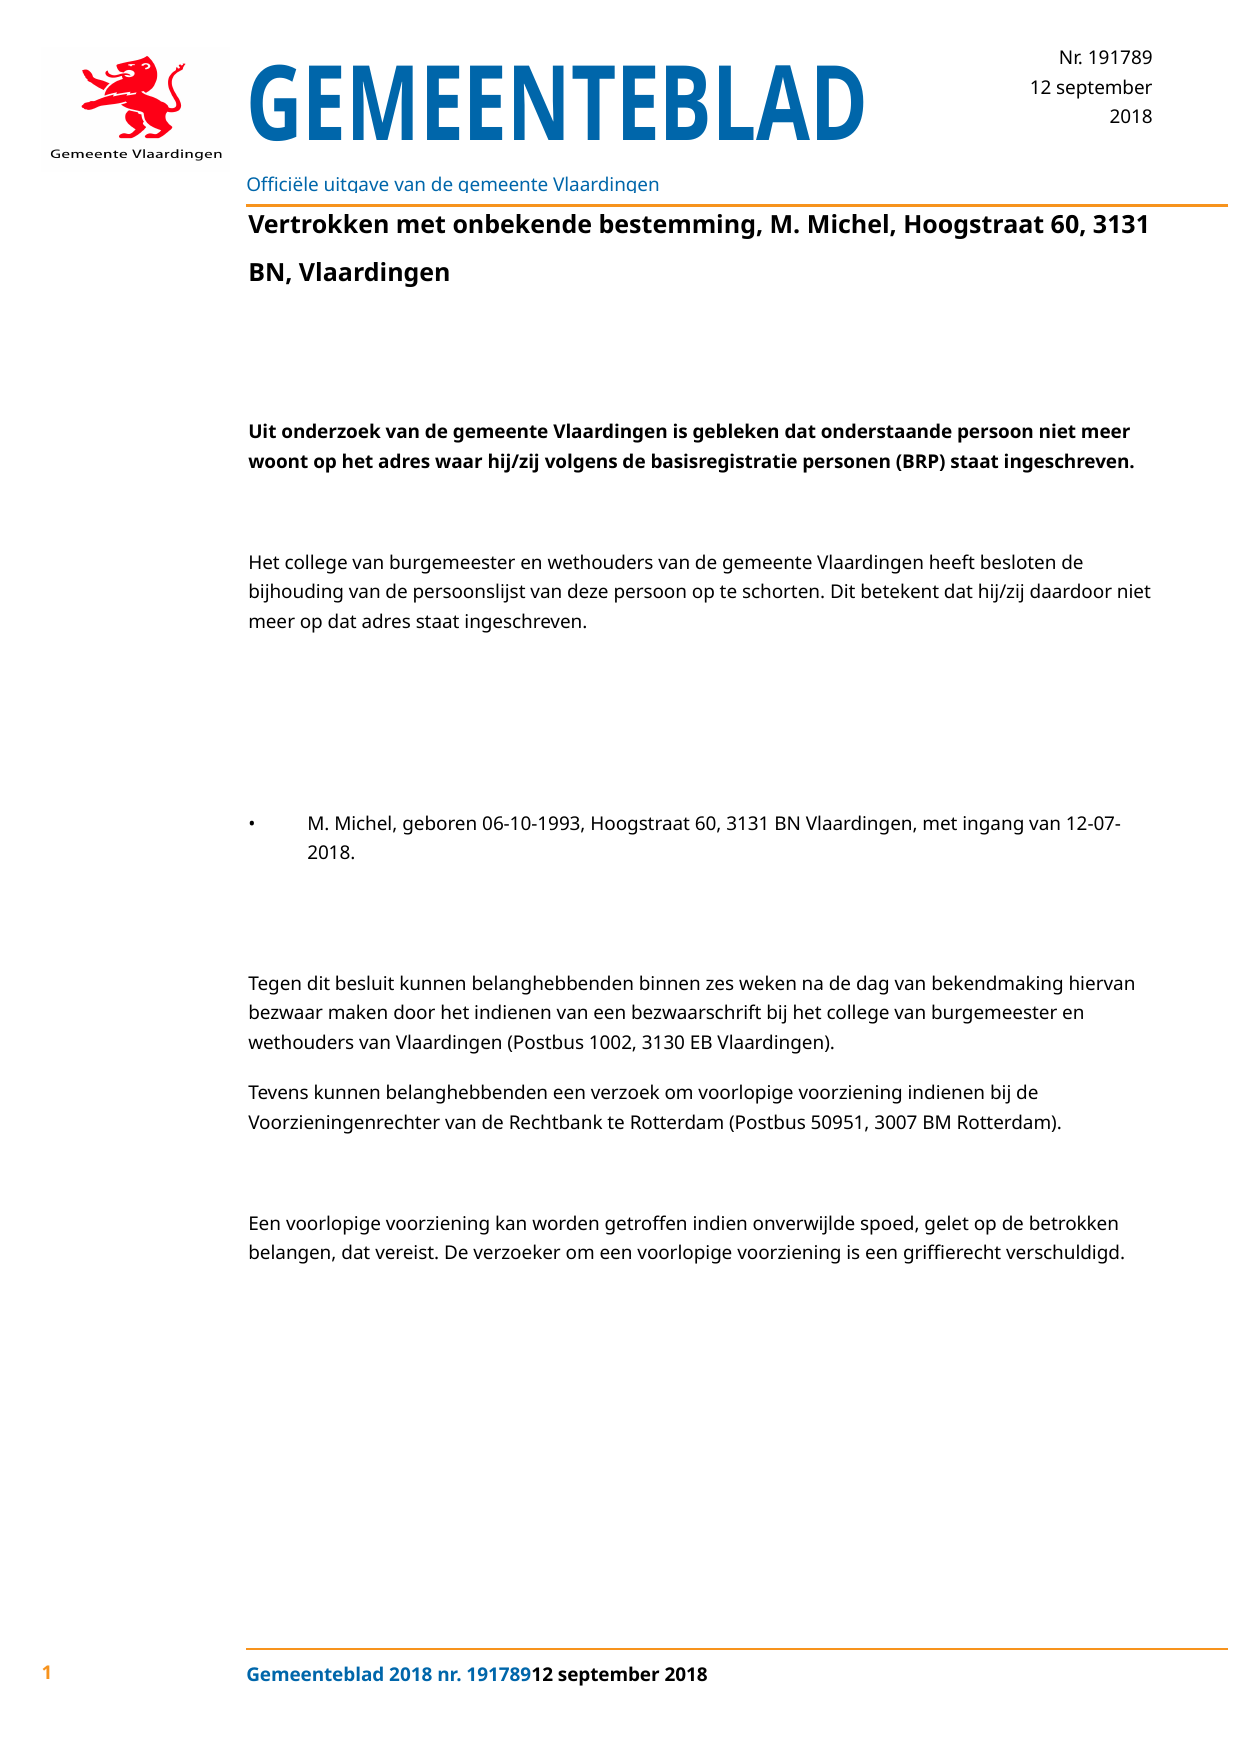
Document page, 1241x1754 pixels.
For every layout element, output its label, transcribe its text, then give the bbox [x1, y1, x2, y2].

text Tevens kunnen belanghebbenden een verzoek om voorlopige voorziening indienen bij de Voorzieningenrechter van de Rechtbank te Rotterdam (Postbus 50951, 3007 BM Rotterdam). [248, 1079, 1152, 1135]
text Vertrokken met onbekende bestemming, M. Michel, Hoogstraat 60, 3131 BN, Vlaardingen [248, 207, 1152, 288]
text Een voorlopige voorziening kan worden getroffen indien onverwijlde spoed, gelet op de betrokken belangen, dat vereist. De verzoeker om een voorlopige voorziening is een griffierecht verschuldigd. [248, 1210, 1152, 1265]
picture [41, 47, 231, 172]
text Tegen dit besluit kunnen belanghebbenden binnen zes weken na de dag van bekendmaking hiervan bezwaar maken door het indienen van een bezwaarschrift bij het college van burgemeester en wethouders van Vlaardingen (Postbus 1002, 3130 EB Vlaardingen). [248, 970, 1152, 1055]
list M. Michel, geboren 06-10-1993, Hoogstraat 60, 3131 BN Vlaardingen, met ingang van 12-07-2018. [248, 810, 1152, 865]
text Het college van burgemeester en wethouders van de gemeente Vlaardingen heeft besloten de bijhouding van de persoonslijst van deze persoon op te schorten. Dit betekent dat hij/zij daardoor niet meer op dat adres staat ingeschreven. [248, 549, 1152, 634]
text Uit onderzoek van de gemeente Vlaardingen is gebleken dat onderstaande persoon niet meer woont op het adres waar hij/zij volgens de basisregistratie personen (BRP) staat ingeschreven. [248, 419, 1152, 474]
